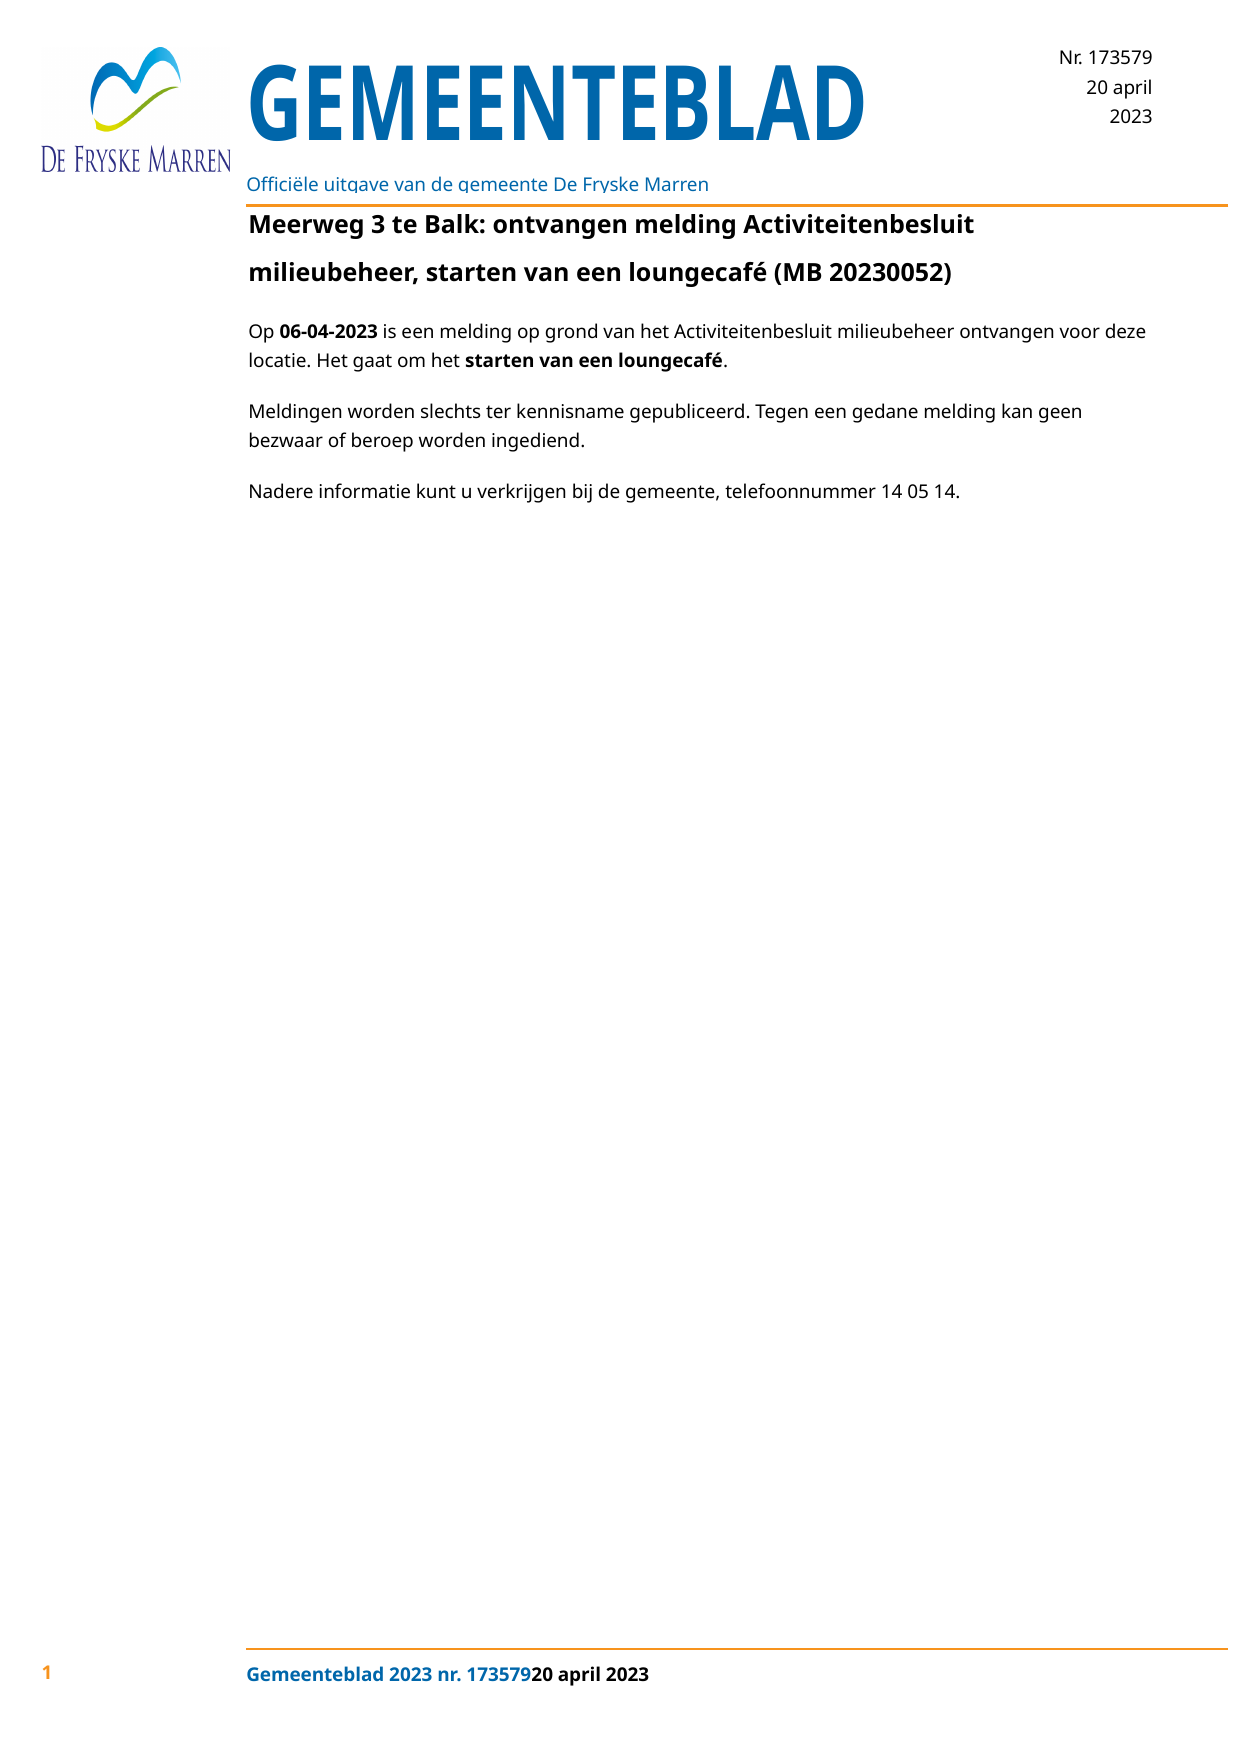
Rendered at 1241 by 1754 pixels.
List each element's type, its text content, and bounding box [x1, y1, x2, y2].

text Nadere informatie kunt u verkrijgen bij de gemeente, telefoonnummer 14 05 14. [248, 478, 1152, 504]
text Meerweg 3 te Balk: ontvangen melding Activiteitenbesluit milieubeheer, starten van een loungecafé (MB 20230052) [248, 207, 1152, 288]
picture [41, 47, 231, 172]
text Op 06-04-2023 is een melding op grond van het Activiteitenbesluit milieubeheer ontvangen voor deze locatie. Het gaat om het starten van een loungecafé. [248, 318, 1152, 373]
text Meldingen worden slechts ter kennisname gepubliceerd. Tegen een gedane melding kan geen bezwaar of beroep worden ingediend. [248, 398, 1152, 453]
